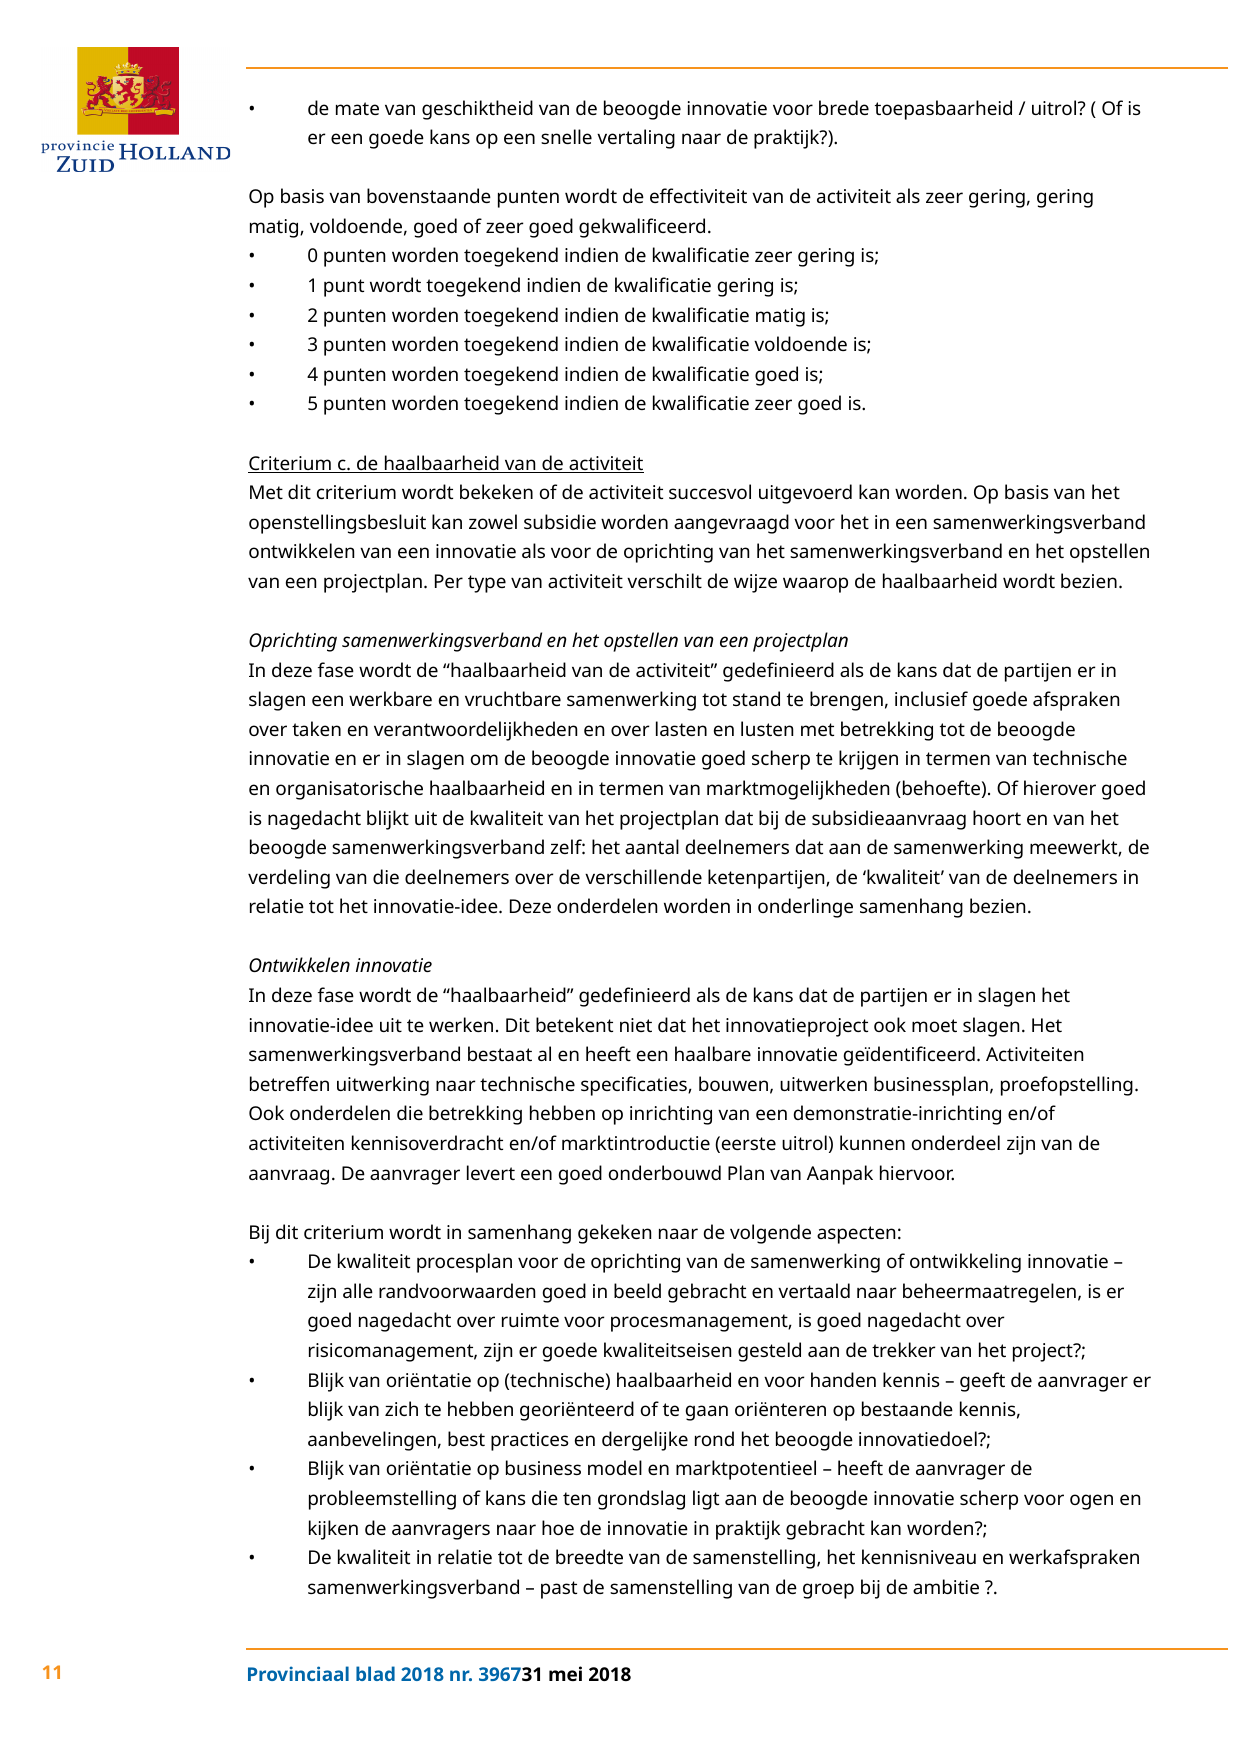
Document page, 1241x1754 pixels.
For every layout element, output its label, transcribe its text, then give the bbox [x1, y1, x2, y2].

list 0 punten worden toegekend indien de kwalificatie zeer gering is; [248, 243, 1152, 268]
text Op basis van bovenstaande punten wordt de effectiviteit van de activiteit als zeer gering, gering matig, voldoende, goed of zeer goed gekwalificeerd. [248, 183, 1152, 239]
text In deze fase wordt de “haalbaarheid” gedefinieerd als de kans dat de partijen er in slagen het innovatie-idee uit te werken. Dit betekent niet dat het innovatieproject ook moet slagen. Het samenwerkingsverband bestaat al en heeft een haalbare innovatie geïdentificeerd. Activiteiten betreffen uitwerking naar technische specificaties, bouwen, uitwerken businessplan, proefopstelling. Ook onderdelen die betrekking hebben op inrichting van een demonstratie-inrichting en/of activiteiten kennisoverdracht en/of marktintroductie (eerste uitrol) kunnen onderdeel zijn van de aanvraag. De aanvrager levert een goed onderbouwd Plan van Aanpak hiervoor. [248, 982, 1152, 1186]
list Blijk van oriëntatie op (technische) haalbaarheid en voor handen kennis – geeft de aanvrager er blijk van zich te hebben georiënteerd of te gaan oriënteren op bestaande kennis, aanbevelingen, best practices en dergelijke rond het beoogde innovatiedoel?; [248, 1367, 1152, 1452]
text In deze fase wordt de “haalbaarheid van de activiteit” gedefinieerd als de kans dat de partijen er in slagen een werkbare en vruchtbare samenwerking tot stand te brengen, inclusief goede afspraken over taken en verantwoordelijkheden en over lasten en lusten met betrekking tot de beoogde innovatie en er in slagen om de beoogde innovatie goed scherp te krijgen in termen van technische en organisatorische haalbaarheid en in termen van marktmogelijkheden (behoefte). Of hierover goed is nagedacht blijkt uit de kwaliteit van het projectplan dat bij de subsidieaanvraag hoort en van het beoogde samenwerkingsverband zelf: het aantal deelnemers dat aan de samenwerking meewerkt, de verdeling van die deelnemers over de verschillende ketenpartijen, de ‘kwaliteit’ van de deelnemers in relatie tot het innovatie-idee. Deze onderdelen worden in onderlinge samenhang bezien. [248, 657, 1152, 919]
list 4 punten worden toegekend indien de kwalificatie goed is; [248, 361, 1152, 387]
list 3 punten worden toegekend indien de kwalificatie voldoende is; [248, 331, 1152, 357]
list De kwaliteit in relatie tot de breedte van de samenstelling, het kennisniveau en werkafspraken samenwerkingsverband – past de samenstelling van de groep bij de ambitie ?. [248, 1544, 1152, 1600]
text Bij dit criterium wordt in samenhang gekeken naar de volgende aspecten: [248, 1219, 1152, 1245]
list 1 punt wordt toegekend indien de kwalificatie gering is; [248, 272, 1152, 298]
list 5 punten worden toegekend indien de kwalificatie zeer goed is. [248, 391, 1152, 416]
text Oprichting samenwerkingsverband en het opstellen van een projectplan [248, 627, 1152, 653]
list Blijk van oriëntatie op business model en marktpotentieel – heeft de aanvrager de probleemstelling of kans die ten grondslag ligt aan de beoogde innovatie scherp voor ogen en kijken de aanvragers naar hoe de innovatie in praktijk gebracht kan worden?; [248, 1456, 1152, 1541]
text Met dit criterium wordt bekeken of de activiteit succesvol uitgevoerd kan worden. Op basis van het openstellingsbesluit kan zowel subsidie worden aangevraagd voor het in een samenwerkingsverband ontwikkelen van een innovatie als voor de oprichting van het samenwerkingsverband en het opstellen van een projectplan. Per type van activiteit verschilt de wijze waarop de haalbaarheid wordt bezien. [248, 479, 1152, 594]
picture [41, 47, 231, 172]
list de mate van geschiktheid van de beoogde innovatie voor brede toepasbaarheid / uitrol? ( Of is er een goede kans op een snelle vertaling naar de praktijk?). [248, 95, 1152, 150]
list De kwaliteit procesplan voor de oprichting van de samenwerking of ontwikkeling innovatie – zijn alle randvoorwaarden goed in beeld gebracht en vertaald naar beheermaatregelen, is er goed nagedacht over ruimte voor procesmanagement, is goed nagedacht over risicomanagement, zijn er goede kwaliteitseisen gesteld aan de trekker van het project?; [248, 1248, 1152, 1363]
list 2 punten worden toegekend indien de kwalificatie matig is; [248, 302, 1152, 328]
text Criterium c. de haalbaarheid van de activiteit [248, 450, 1152, 476]
text Ontwikkelen innovatie [248, 953, 1152, 978]
